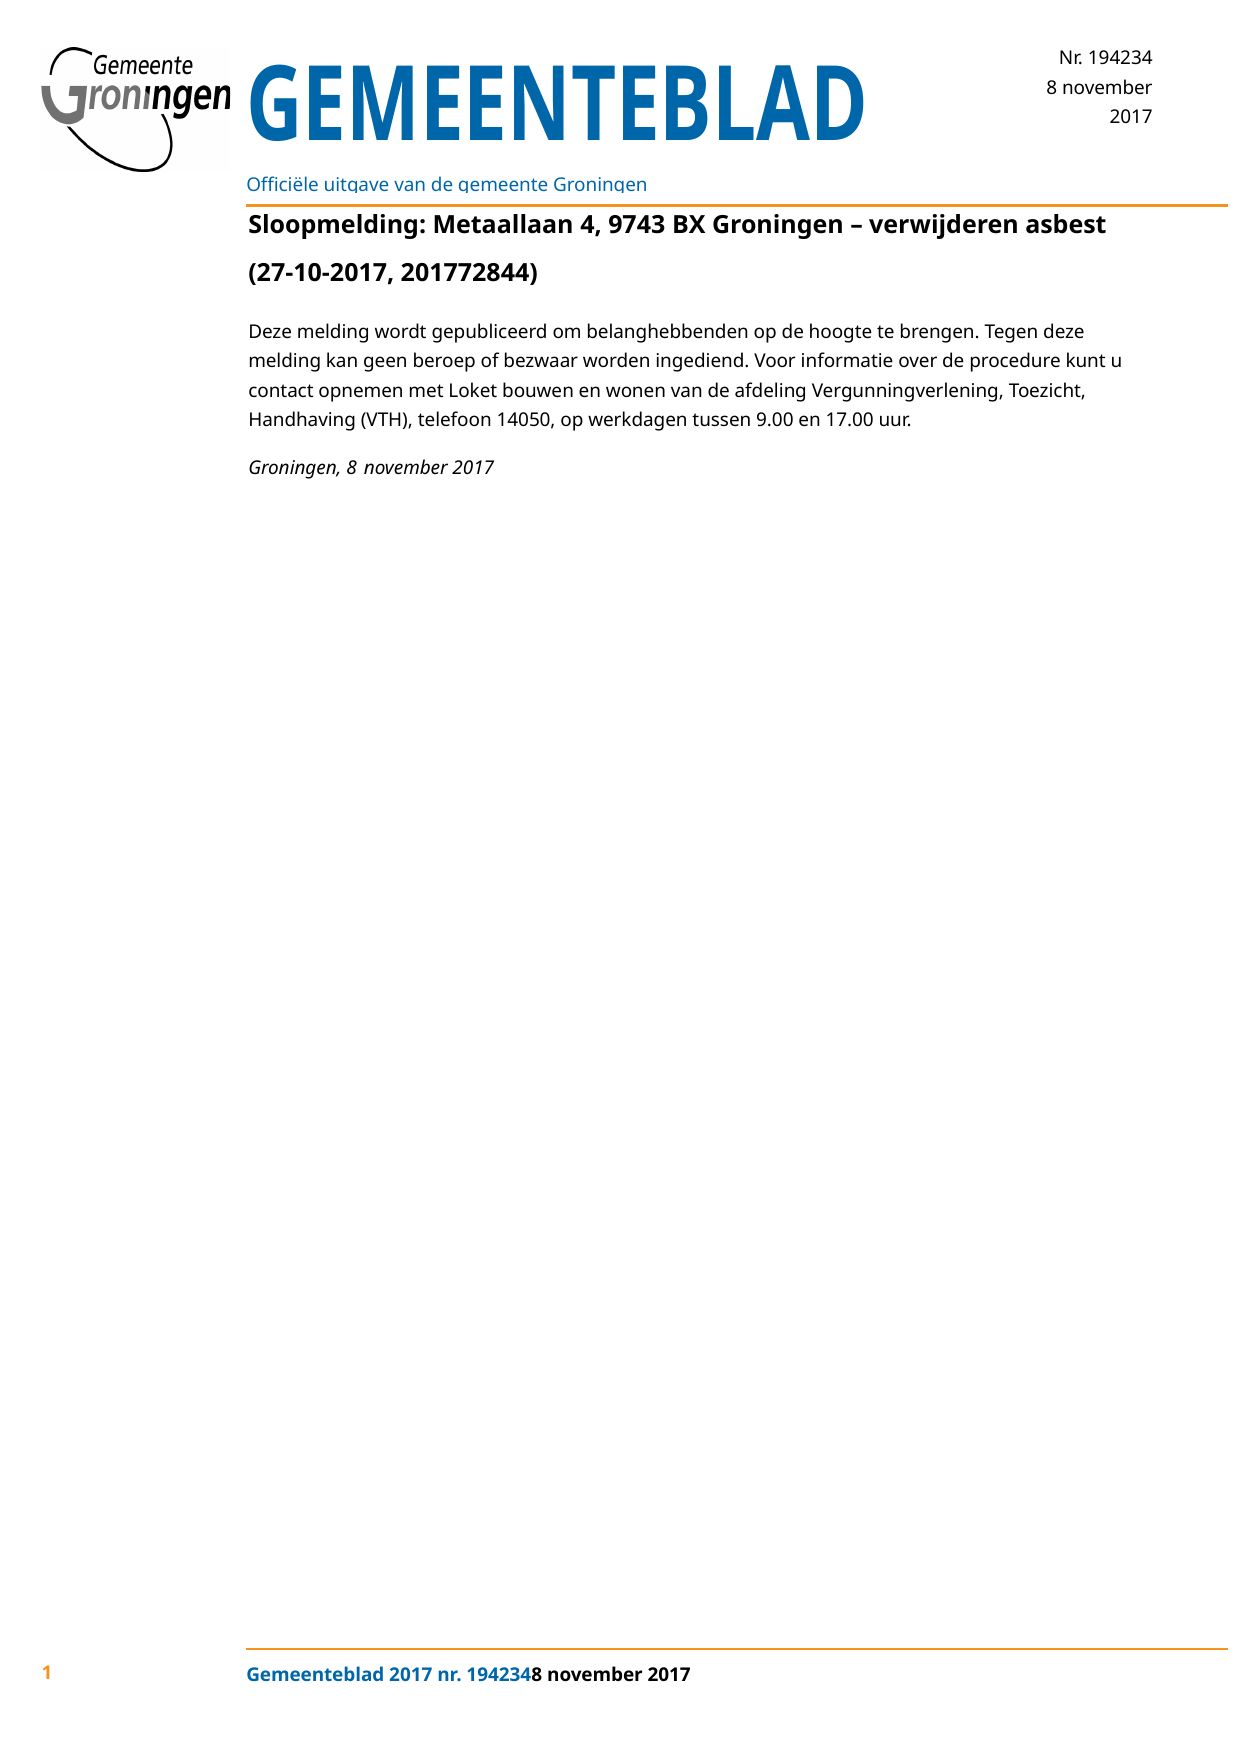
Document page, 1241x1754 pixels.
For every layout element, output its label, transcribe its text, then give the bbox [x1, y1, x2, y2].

text Deze melding wordt gepubliceerd om belanghebbenden op de hoogte te brengen. Tegen deze melding kan geen beroep of bezwaar worden ingediend. Voor informatie over de procedure kunt u contact opnemen met Loket bouwen en wonen van de afdeling Vergunningverlening, Toezicht, Handhaving (VTH), telefoon 14050, op werkdagen tussen 9.00 en 17.00 uur. [248, 318, 1152, 432]
picture [41, 47, 231, 172]
text Groningen, 8 november 2017 [248, 454, 1152, 480]
text Sloopmelding: Metaallaan 4, 9743 BX Groningen – verwijderen asbest (27-10-2017, 201772844) [248, 207, 1152, 288]
